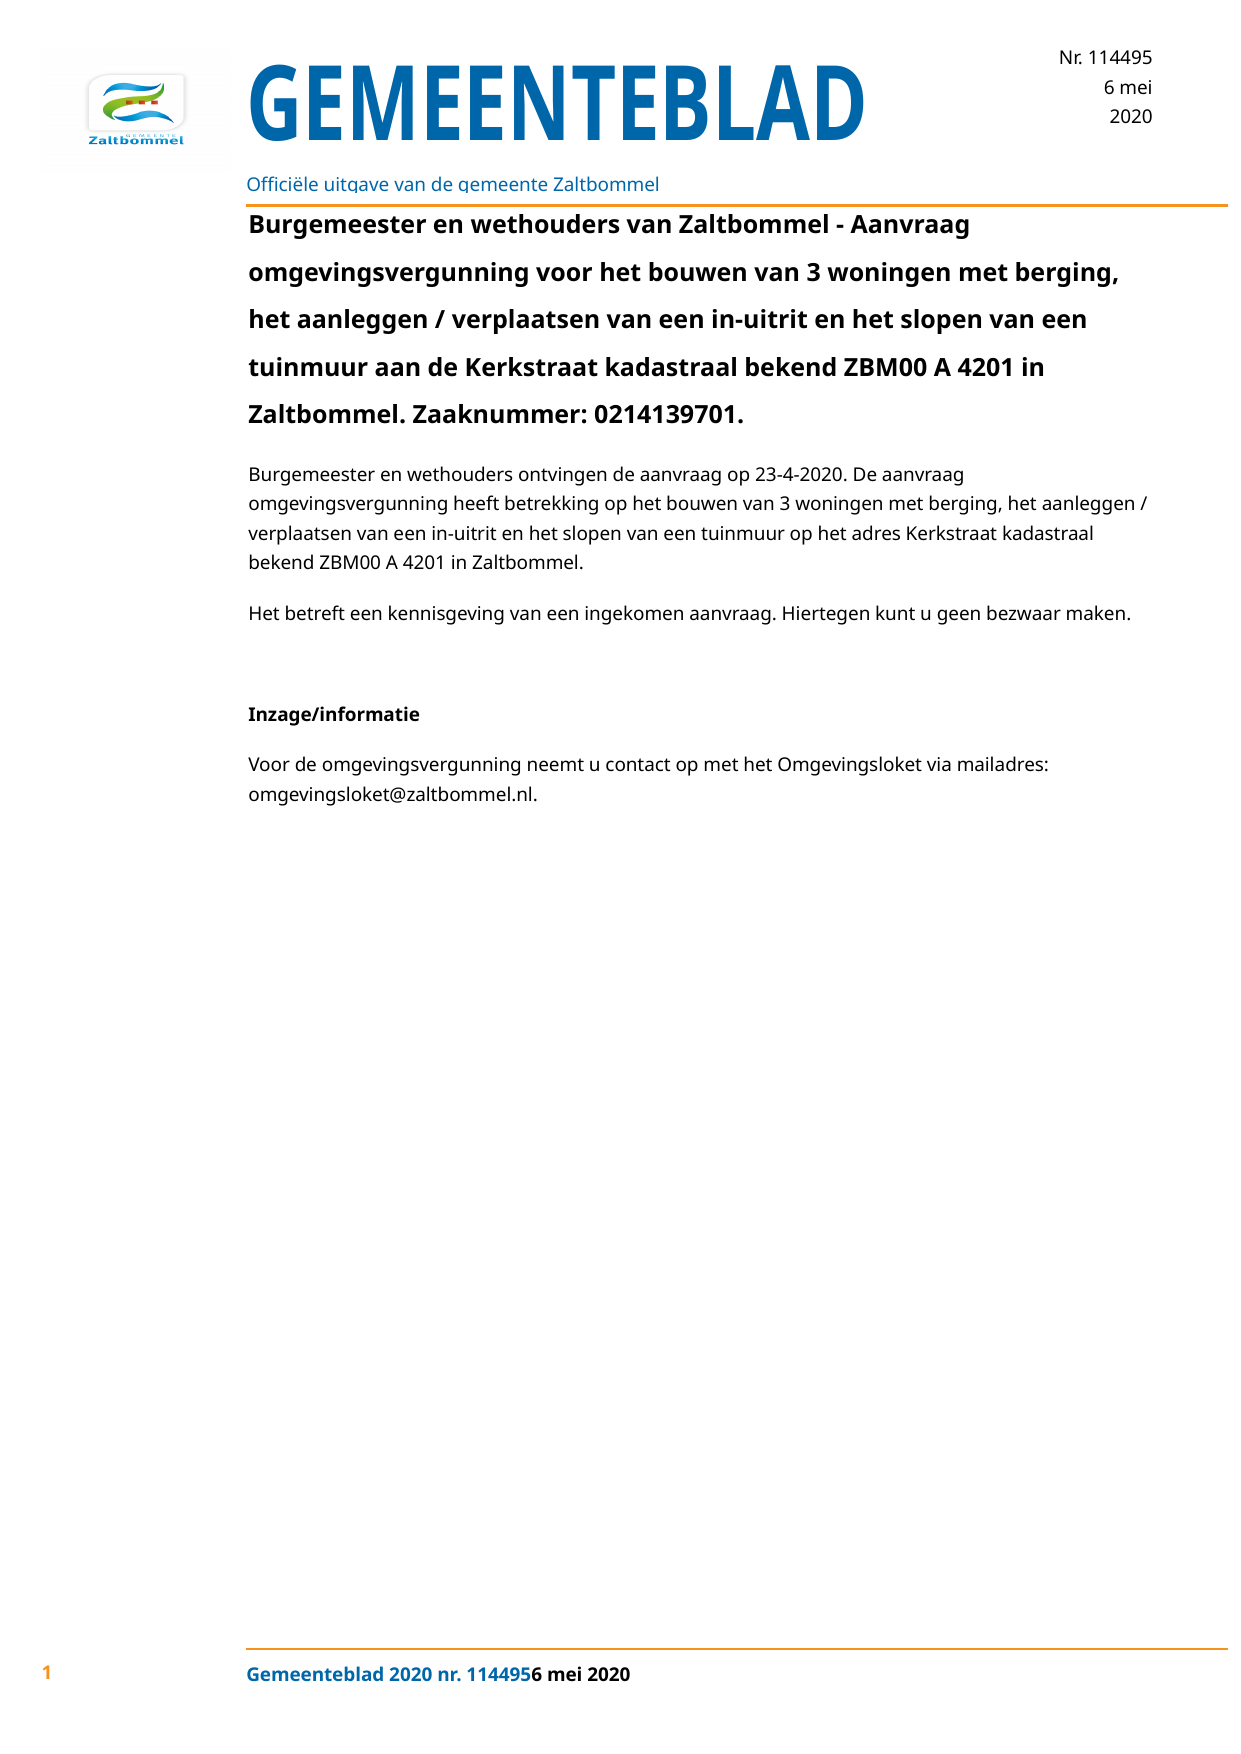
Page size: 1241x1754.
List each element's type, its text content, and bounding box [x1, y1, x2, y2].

text Inzage/informatie [248, 701, 1152, 726]
text Het betreft een kennisgeving van een ingekomen aanvraag. Hiertegen kunt u geen bezwaar maken. [248, 600, 1152, 626]
text Burgemeester en wethouders van Zaltbommel - Aanvraag omgevingsvergunning voor het bouwen van 3 woningen met berging, het aanleggen / verplaatsen van een in-uitrit en het slopen van een tuinmuur aan de Kerkstraat kadastraal bekend ZBM00 A 4201 in Zaltbommel. Zaaknummer: 0214139701. [248, 207, 1152, 431]
text Voor de omgevingsvergunning neemt u contact op met het Omgevingsloket via mailadres: omgevingsloket@zaltbommel.nl. [248, 751, 1152, 806]
picture [41, 47, 231, 172]
text Burgemeester en wethouders ontvingen de aanvraag op 23-4-2020. De aanvraag omgevingsvergunning heeft betrekking op het bouwen van 3 woningen met berging, het aanleggen / verplaatsen van een in-uitrit en het slopen van een tuinmuur op het adres Kerkstraat kadastraal bekend ZBM00 A 4201 in Zaltbommel. [248, 461, 1152, 575]
